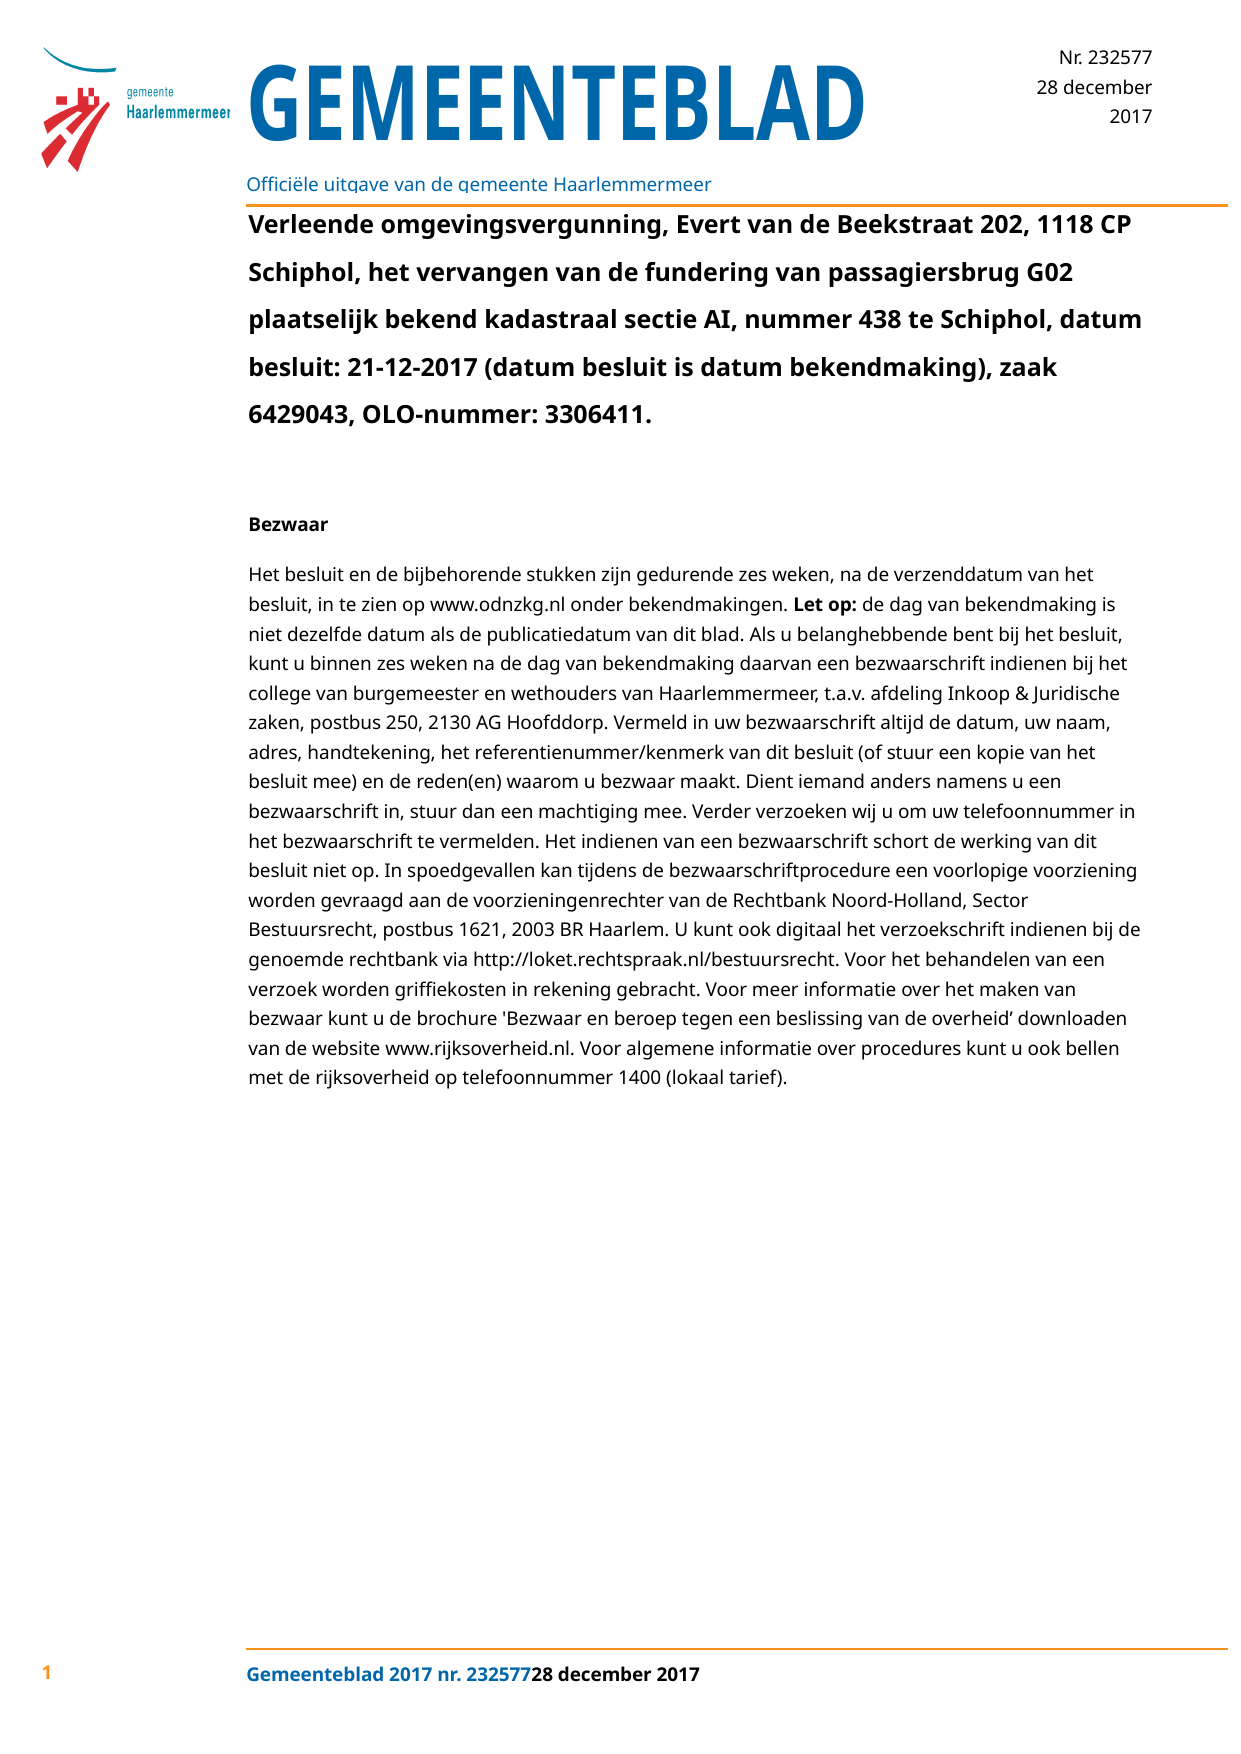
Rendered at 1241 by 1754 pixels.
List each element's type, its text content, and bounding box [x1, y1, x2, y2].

picture [41, 47, 231, 172]
text Bezwaar [248, 511, 1152, 537]
text Het besluit en de bijbehorende stukken zijn gedurende zes weken, na de verzenddatum van het besluit, in te zien op www.odnzkg.nl onder bekendmakingen. Let op: de dag van bekendmaking is niet dezelfde datum als de publicatiedatum van dit blad. Als u belanghebbende bent bij het besluit, kunt u binnen zes weken na de dag van bekendmaking daarvan een bezwaarschrift indienen bij het college van burgemeester en wethouders van Haarlemmermeer, t.a.v. afdeling Inkoop & Juridische zaken, postbus 250, 2130 AG Hoofddorp. Vermeld in uw bezwaarschrift altijd de datum, uw naam, adres, handtekening, het referentienummer/kenmerk van dit besluit (of stuur een kopie van het besluit mee) en de reden(en) waarom u bezwaar maakt. Dient iemand anders namens u een bezwaarschrift in, stuur dan een machtiging mee. Verder verzoeken wij u om uw telefoonnummer in het bezwaarschrift te vermelden. Het indienen van een bezwaarschrift schort de werking van dit besluit niet op. In spoedgevallen kan tijdens de bezwaarschriftprocedure een voorlopige voorziening worden gevraagd aan de voorzieningenrechter van de Rechtbank Noord-Holland, Sector Bestuursrecht, postbus 1621, 2003 BR Haarlem. U kunt ook digitaal het verzoekschrift indienen bij de genoemde rechtbank via http://loket.rechtspraak.nl/bestuursrecht. Voor het behandelen van een verzoek worden griffiekosten in rekening gebracht. Voor meer informatie over het maken van bezwaar kunt u de brochure 'Bezwaar en beroep tegen een beslissing van de overheid’ downloaden van de website www.rijksoverheid.nl. Voor algemene informatie over procedures kunt u ook bellen met de rijksoverheid op telefoonnummer 1400 (lokaal tarief). [248, 562, 1152, 1090]
text Verleende omgevingsvergunning, Evert van de Beekstraat 202, 1118 CP Schiphol, het vervangen van de fundering van passagiersbrug G02 plaatselijk bekend kadastraal sectie AI, nummer 438 te Schiphol, datum besluit: 21-12-2017 (datum besluit is datum bekendmaking), zaak 6429043, OLO-nummer: 3306411. [248, 207, 1152, 431]
